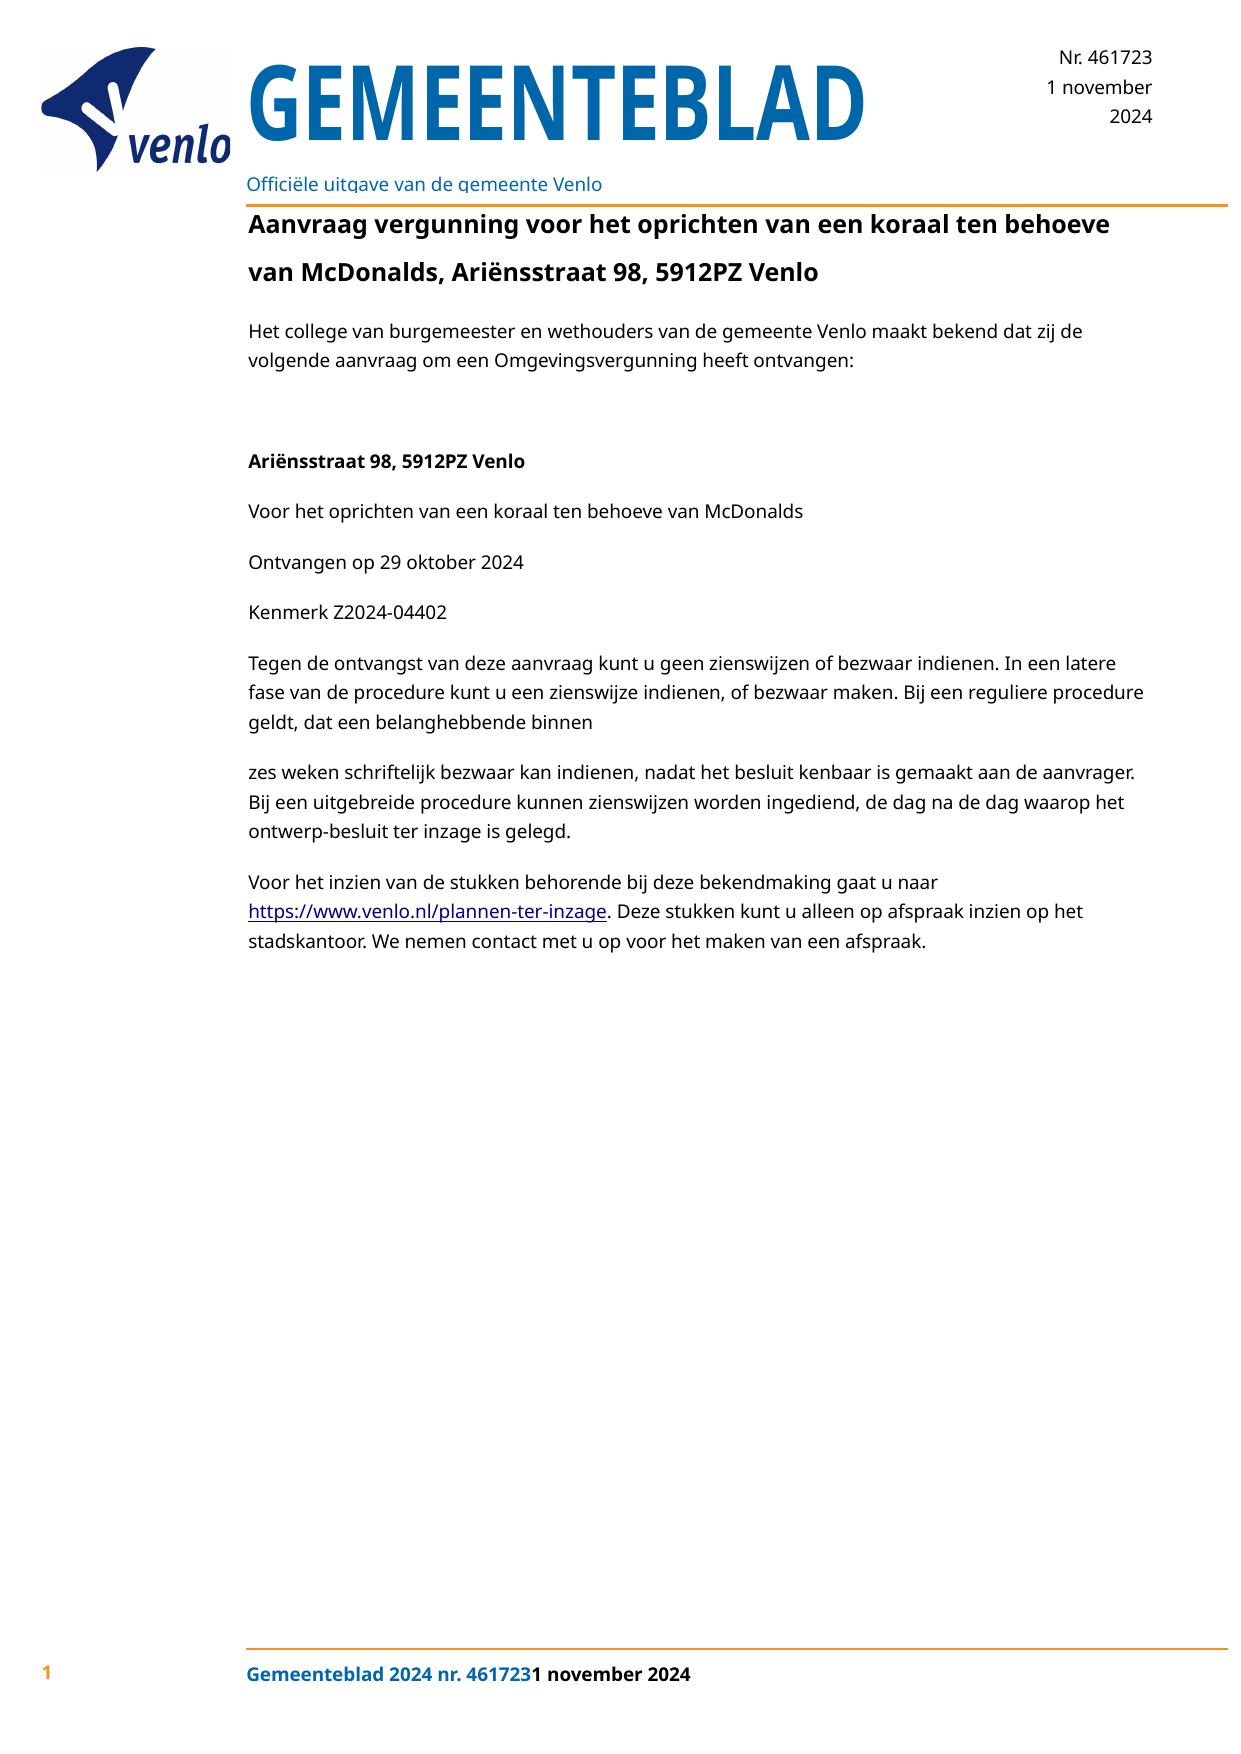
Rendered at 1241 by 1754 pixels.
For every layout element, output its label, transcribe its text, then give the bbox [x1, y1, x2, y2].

picture [41, 47, 231, 172]
text Kenmerk Z2024-04402 [248, 599, 1152, 625]
text Het college van burgemeester en wethouders van de gemeente Venlo maakt bekend dat zij de volgende aanvraag om een Omgevingsvergunning heeft ontvangen: [248, 318, 1152, 373]
text Voor het inzien van de stukken behorende bij deze bekendmaking gaat u naar https://www.venlo.nl/plannen-ter-inzage. Deze stukken kunt u alleen op afspraak inzien op het stadskantoor. We nemen contact met u op voor het maken van een afspraak. [248, 869, 1152, 954]
text Voor het oprichten van een koraal ten behoeve van McDonalds [248, 499, 1152, 524]
text zes weken schriftelijk bezwaar kan indienen, nadat het besluit kenbaar is gemaakt aan de aanvrager. Bij een uitgebreide procedure kunnen zienswijzen worden ingediend, de dag na de dag waarop het ontwerp-besluit ter inzage is gelegd. [248, 759, 1152, 844]
text Aanvraag vergunning voor het oprichten van een koraal ten behoeve van McDonalds, Ariënsstraat 98, 5912PZ Venlo [248, 207, 1152, 288]
text Tegen de ontvangst van deze aanvraag kunt u geen zienswijzen of bezwaar indienen. In een latere fase van de procedure kunt u een zienswijze indienen, of bezwaar maken. Bij een reguliere procedure geldt, dat een belanghebbende binnen [248, 650, 1152, 735]
text Ariënsstraat 98, 5912PZ Venlo [248, 448, 1152, 474]
text Ontvangen op 29 oktober 2024 [248, 549, 1152, 575]
